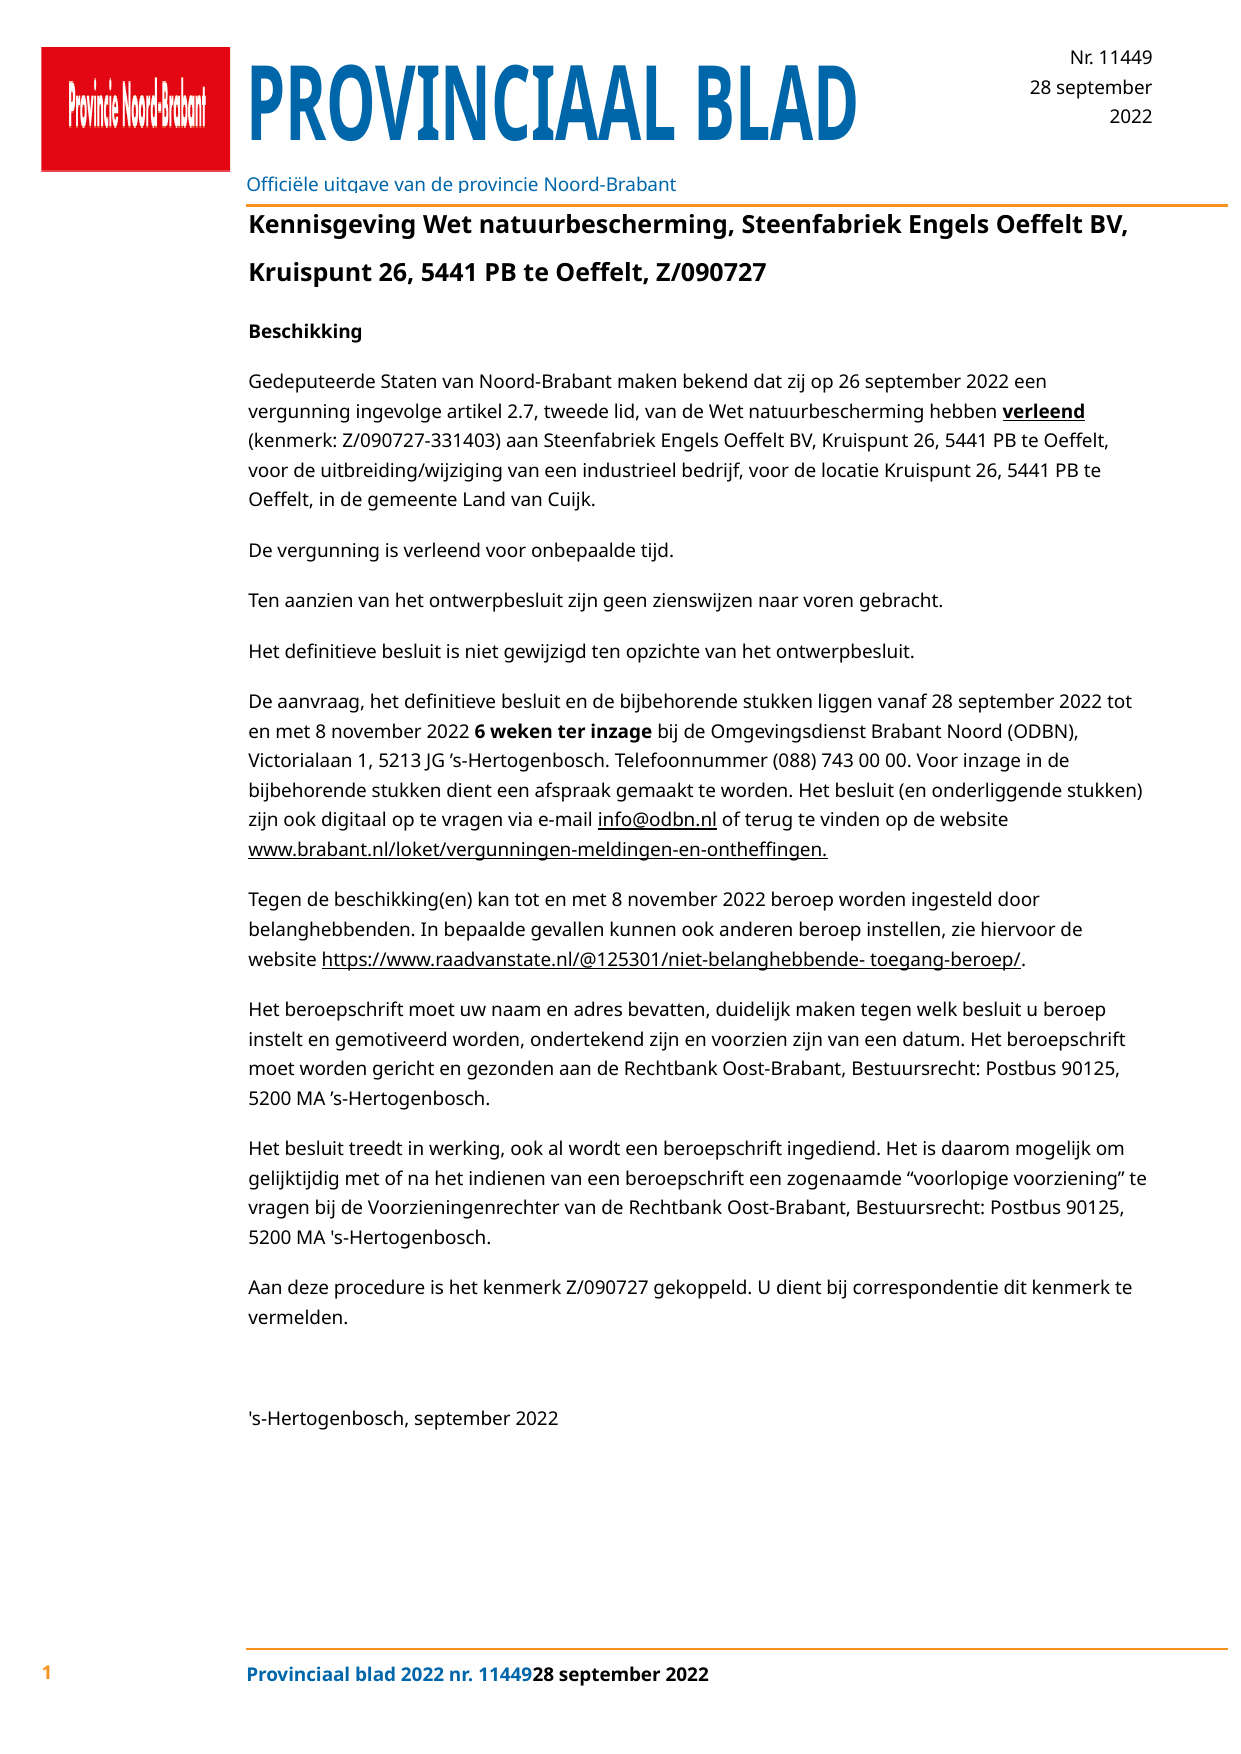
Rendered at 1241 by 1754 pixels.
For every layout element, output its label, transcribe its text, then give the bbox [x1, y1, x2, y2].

picture [41, 47, 231, 172]
text Gedeputeerde Staten van Noord-Brabant maken bekend dat zij op 26 september 2022 een vergunning ingevolge artikel 2.7, tweede lid, van de Wet natuurbescherming hebben verleend (kenmerk: Z/090727-331403) aan Steenfabriek Engels Oeffelt BV, Kruispunt 26, 5441 PB te Oeffelt, voor de uitbreiding/wijziging van een industrieel bedrijf, voor de locatie Kruispunt 26, 5441 PB te Oeffelt, in de gemeente Land van Cuijk. [248, 368, 1152, 512]
text Aan deze procedure is het kenmerk Z/090727 gekoppeld. U dient bij correspondentie dit kenmerk te vermelden. [248, 1274, 1152, 1330]
text Het definitieve besluit is niet gewijzigd ten opzichte van het ontwerpbesluit. [248, 638, 1152, 664]
text Beschikking [248, 318, 1152, 344]
text 's-Hertogenbosch, september 2022 [248, 1405, 1152, 1431]
text Het beroepschrift moet uw naam en adres bevatten, duidelijk maken tegen welk besluit u beroep instelt en gemotiveerd worden, ondertekend zijn en voorzien zijn van een datum. Het beroepschrift moet worden gericht en gezonden aan de Rechtbank Oost-Brabant, Bestuursrecht: Postbus 90125, 5200 MA ’s-Hertogenbosch. [248, 996, 1152, 1111]
text Kennisgeving Wet natuurbescherming, Steenfabriek Engels Oeffelt BV, Kruispunt 26, 5441 PB te Oeffelt, Z/090727 [248, 207, 1152, 288]
text Het besluit treedt in werking, ook al wordt een beroepschrift ingediend. Het is daarom mogelijk om gelijktijdig met of na het indienen van een beroepschrift een zogenaamde “voorlopige voorziening” te vragen bij de Voorzieningenrechter van de Rechtbank Oost-Brabant, Bestuursrecht: Postbus 90125, 5200 MA 's-Hertogenbosch. [248, 1135, 1152, 1250]
text De vergunning is verleend voor onbepaalde tijd. [248, 537, 1152, 563]
text De aanvraag, het definitieve besluit en de bijbehorende stukken liggen vanaf 28 september 2022 tot en met 8 november 2022 6 weken ter inzage bij de Omgevingsdienst Brabant Noord (ODBN), Victorialaan 1, 5213 JG ’s-Hertogenbosch. Telefoonnummer (088) 743 00 00. Voor inzage in de bijbehorende stukken dient een afspraak gemaakt te worden. Het besluit (en onderliggende stukken) zijn ook digitaal op te vragen via e-mail info@odbn.nl of terug te vinden op de website www.brabant.nl/loket/vergunningen-meldingen-en-ontheffingen. [248, 688, 1152, 862]
text Ten aanzien van het ontwerpbesluit zijn geen zienswijzen naar voren gebracht. [248, 587, 1152, 613]
text Tegen de beschikking(en) kan tot en met 8 november 2022 beroep worden ingesteld door belanghebbenden. In bepaalde gevallen kunnen ook anderen beroep instellen, zie hiervoor de website https://www.raadvanstate.nl/@125301/niet-belanghebbende- toegang-beroep/. [248, 887, 1152, 972]
